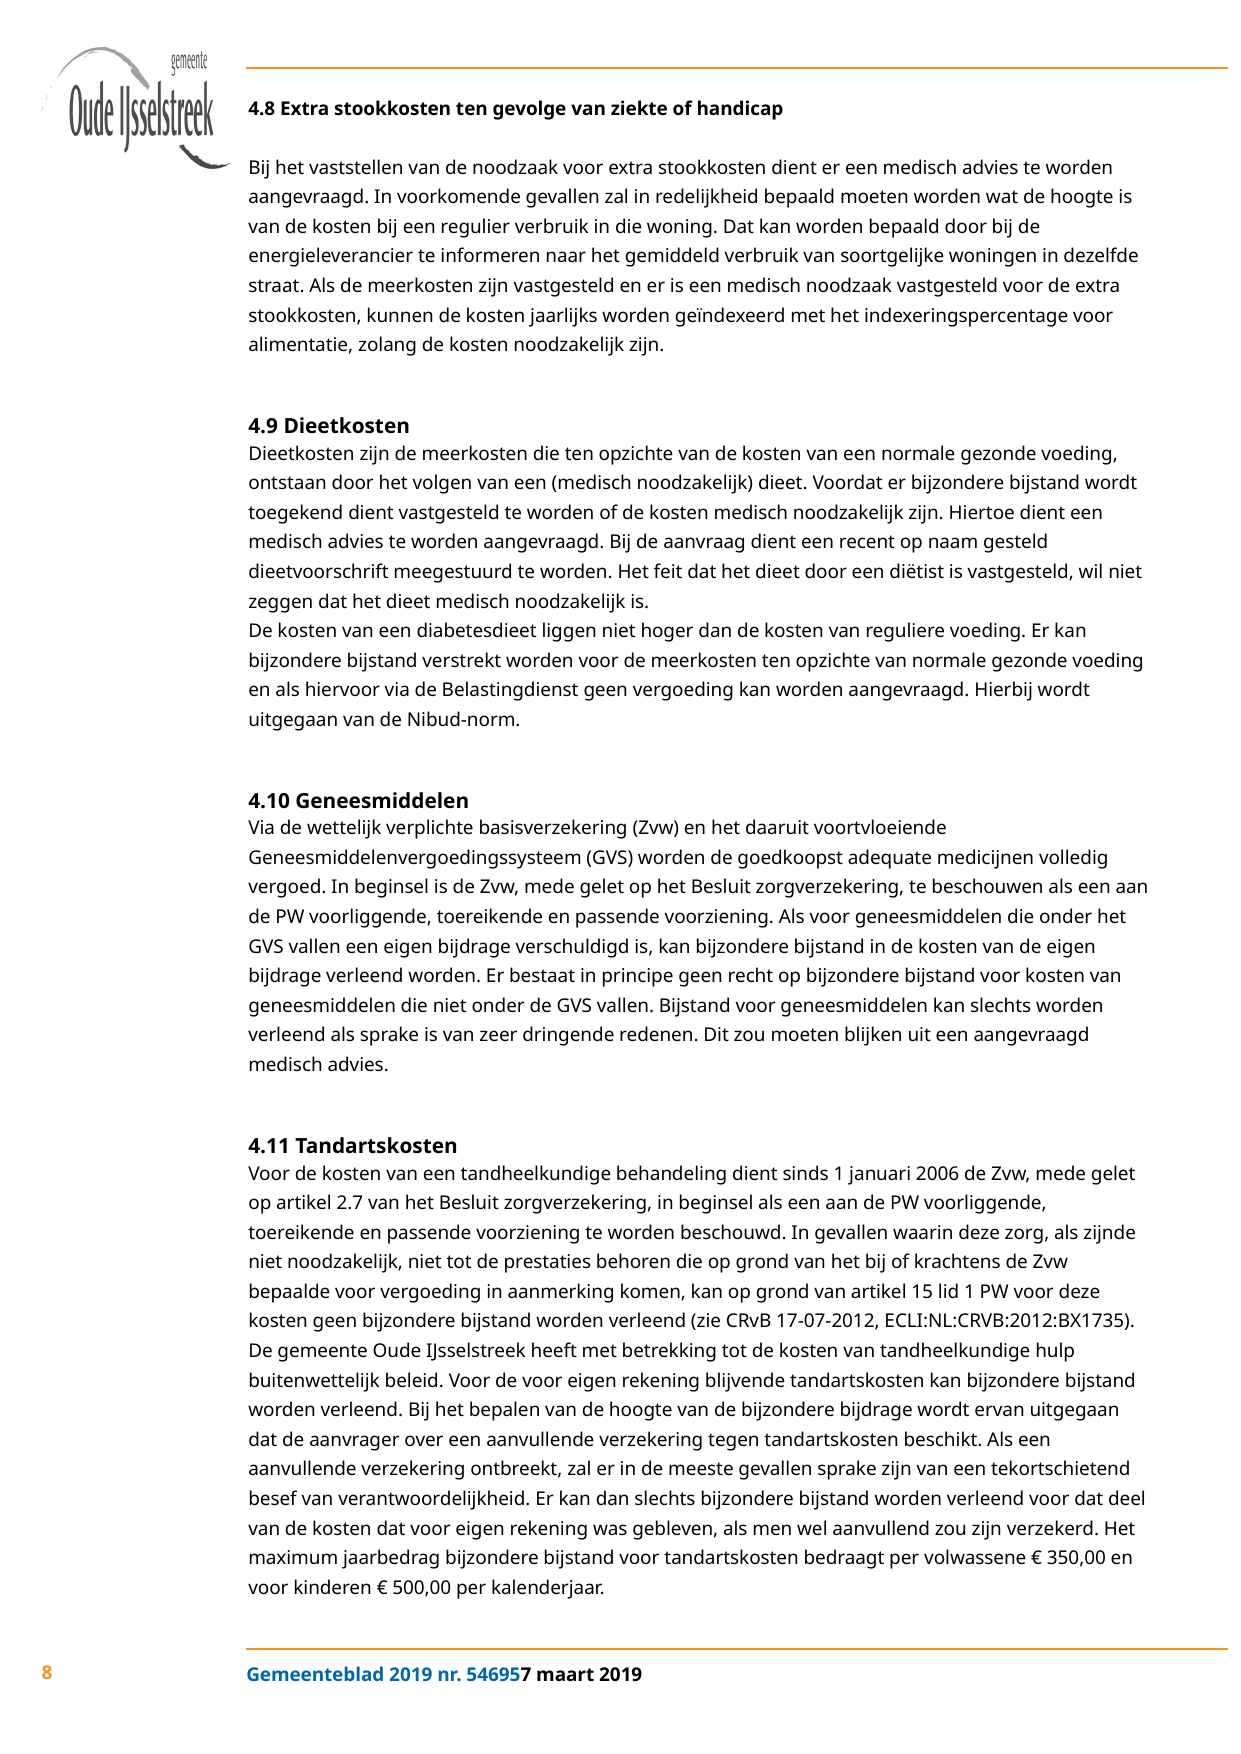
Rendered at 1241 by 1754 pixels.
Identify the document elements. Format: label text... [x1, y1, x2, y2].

text Dieetkosten zijn de meerkosten die ten opzichte van de kosten van een normale gezonde voeding, ontstaan door het volgen van een (medisch noodzakelijk) dieet. Voordat er bijzondere bijstand wordt toegekend dient vastgesteld te worden of de kosten medisch noodzakelijk zijn. Hiertoe dient een medisch advies te worden aangevraagd. Bij de aanvraag dient een recent op naam gesteld dieetvoorschrift meegestuurd te worden. Het feit dat het dieet door een diëtist is vastgesteld, wil niet zeggen dat het dieet medisch noodzakelijk is. [248, 440, 1152, 613]
text 4.8 Extra stookkosten ten gevolge van ziekte of handicap [248, 95, 1152, 121]
text 4.10 Geneesmiddelen [248, 786, 1152, 814]
text 4.9 Dieetkosten [248, 411, 1152, 440]
text Via de wettelijk verplichte basisverzekering (Zvw) en het daaruit voortvloeiende Geneesmiddelenvergoedingssysteem (GVS) worden de goedkoopst adequate medicijnen volledig vergoed. In beginsel is de Zvw, mede gelet op het Besluit zorgverzekering, te beschouwen als een aan de PW voorliggende, toereikende en passende voorziening. Als voor geneesmiddelen die onder het GVS vallen een eigen bijdrage verschuldigd is, kan bijzondere bijstand in de kosten van de eigen bijdrage verleend worden. Er bestaat in principe geen recht op bijzondere bijstand voor kosten van geneesmiddelen die niet onder de GVS vallen. Bijstand voor geneesmiddelen kan slechts worden verleend als sprake is van zeer dringende redenen. Dit zou moeten blijken uit een aangevraagd medisch advies. [248, 814, 1152, 1077]
text De kosten van een diabetesdieet liggen niet hoger dan de kosten van reguliere voeding. Er kan bijzondere bijstand verstrekt worden voor de meerkosten ten opzichte van normale gezonde voeding en als hiervoor via de Belastingdienst geen vergoeding kan worden aangevraagd. Hierbij wordt uitgegaan van de Nibud-norm. [248, 617, 1152, 732]
text Bij het vaststellen van de noodzaak voor extra stookkosten dient er een medisch advies te worden aangevraagd. In voorkomende gevallen zal in redelijkheid bepaald moeten worden wat de hoogte is van de kosten bij een regulier verbruik in die woning. Dat kan worden bepaald door bij de energieleverancier te informeren naar het gemiddeld verbruik van soortgelijke woningen in dezelfde straat. Als de meerkosten zijn vastgesteld en er is een medisch noodzaak vastgesteld voor de extra stookkosten, kunnen de kosten jaarlijks worden geïndexeerd met het indexeringspercentage voor alimentatie, zolang de kosten noodzakelijk zijn. [248, 154, 1152, 357]
text De gemeente Oude IJsselstreek heeft met betrekking tot de kosten van tandheelkundige hulp buitenwettelijk beleid. Voor de voor eigen rekening blijvende tandartskosten kan bijzondere bijstand worden verleend. Bij het bepalen van de hoogte van de bijzondere bijdrage wordt ervan uitgegaan dat de aanvrager over een aanvullende verzekering tegen tandartskosten beschikt. Als een aanvullende verzekering ontbreekt, zal er in de meeste gevallen sprake zijn van een tekortschietend besef van verantwoordelijkheid. Er kan dan slechts bijzondere bijstand worden verleend voor dat deel van de kosten dat voor eigen rekening was gebleven, als men wel aanvullend zou zijn verzekerd. Het maximum jaarbedrag bijzondere bijstand voor tandartskosten bedraagt per volwassene € 350,00 en voor kinderen € 500,00 per kalenderjaar. [248, 1337, 1152, 1599]
picture [41, 47, 231, 172]
text Voor de kosten van een tandheelkundige behandeling dient sinds 1 januari 2006 de Zvw, mede gelet op artikel 2.7 van het Besluit zorgverzekering, in beginsel als een aan de PW voorliggende, toereikende en passende voorziening te worden beschouwd. In gevallen waarin deze zorg, als zijnde niet noodzakelijk, niet tot de prestaties behoren die op grond van het bij of krachtens de Zvw bepaalde voor vergoeding in aanmerking komen, kan op grond van artikel 15 lid 1 PW voor deze kosten geen bijzondere bijstand worden verleend (zie CRvB 17-07-2012, ECLI:NL:CRVB:2012:BX1735). [248, 1160, 1152, 1333]
text 4.11 Tandartskosten [248, 1131, 1152, 1160]
